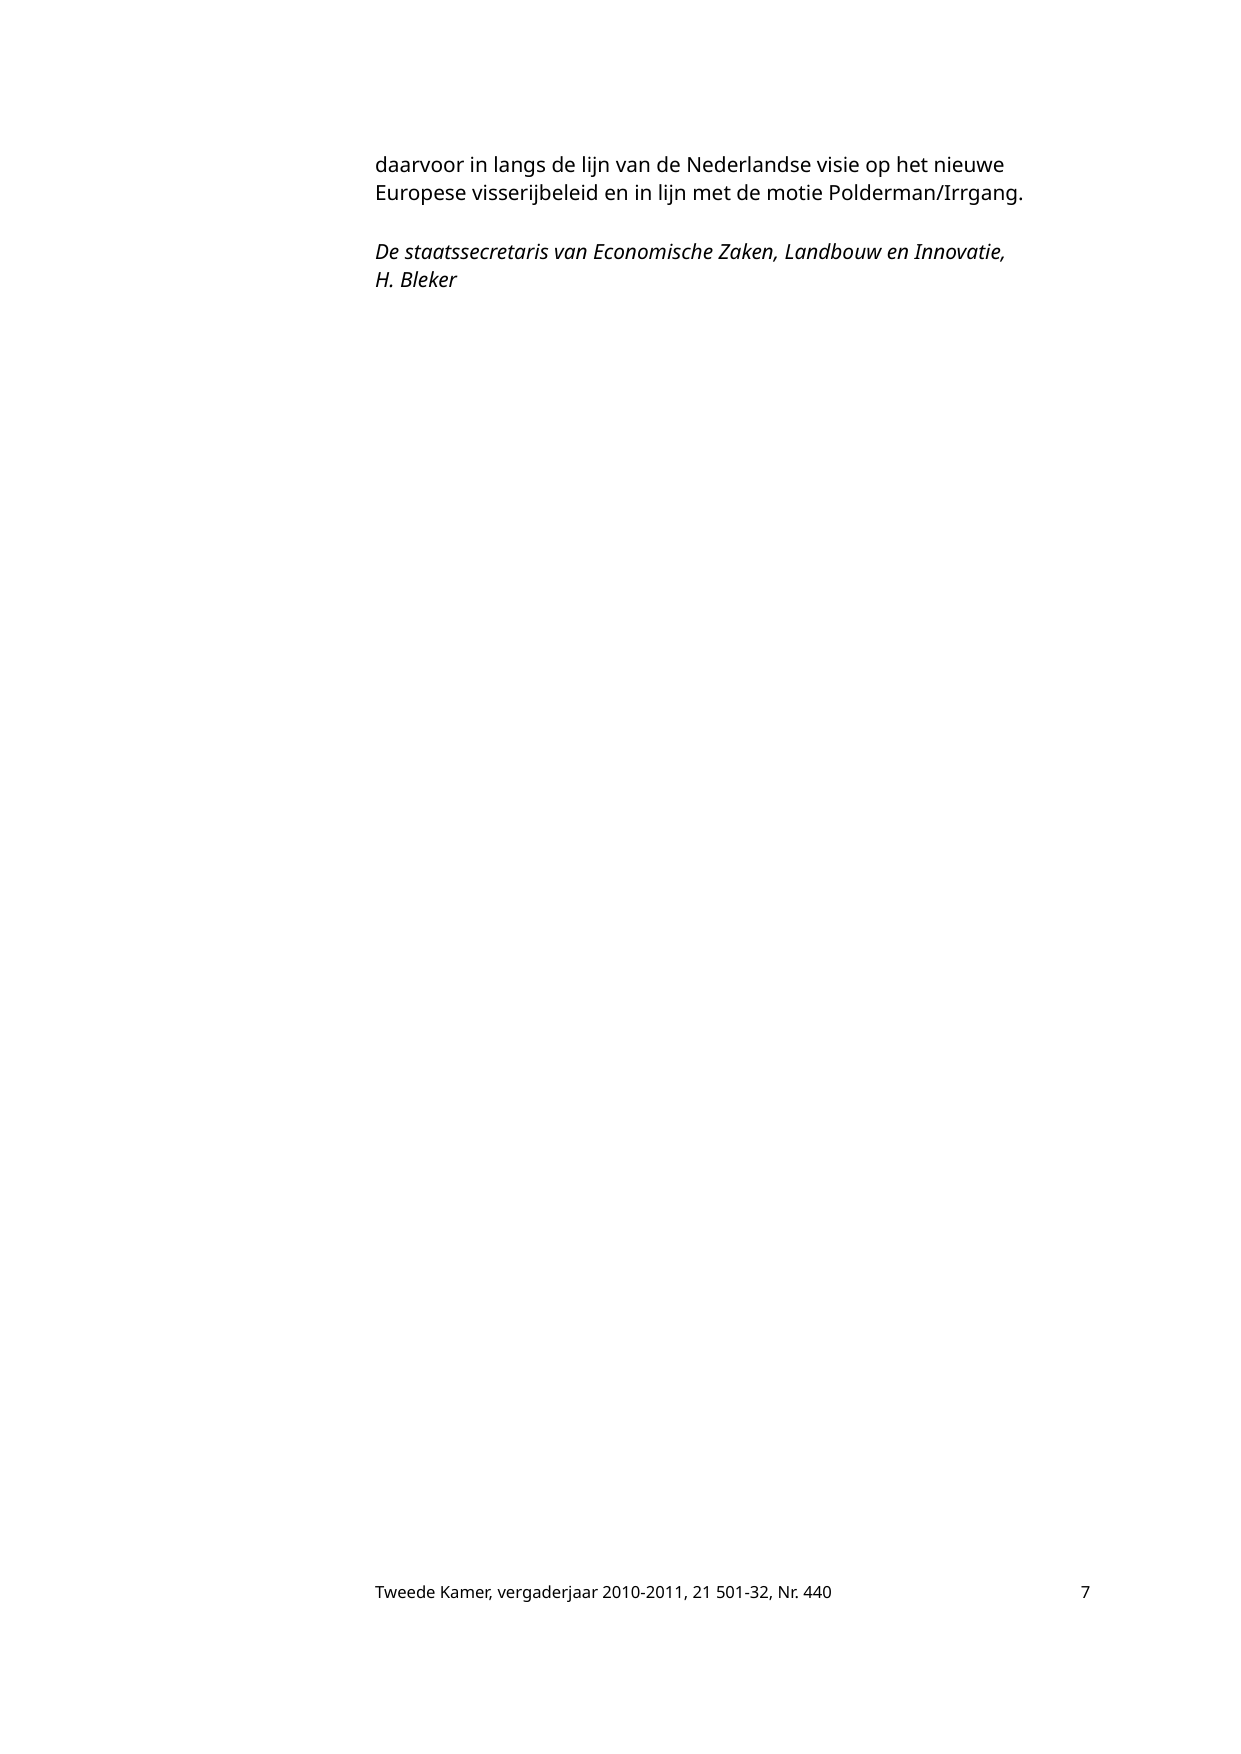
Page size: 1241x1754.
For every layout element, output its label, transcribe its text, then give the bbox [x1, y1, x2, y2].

text H. Bleker [375, 265, 1090, 294]
text De staatssecretaris van Economische Zaken, Landbouw en Innovatie, [375, 237, 1090, 265]
text daarvoor in langs de lijn van de Nederlandse visie op het nieuwe Europese visserijbeleid en in lijn met de motie Polderman/Irrgang. [375, 150, 1090, 207]
